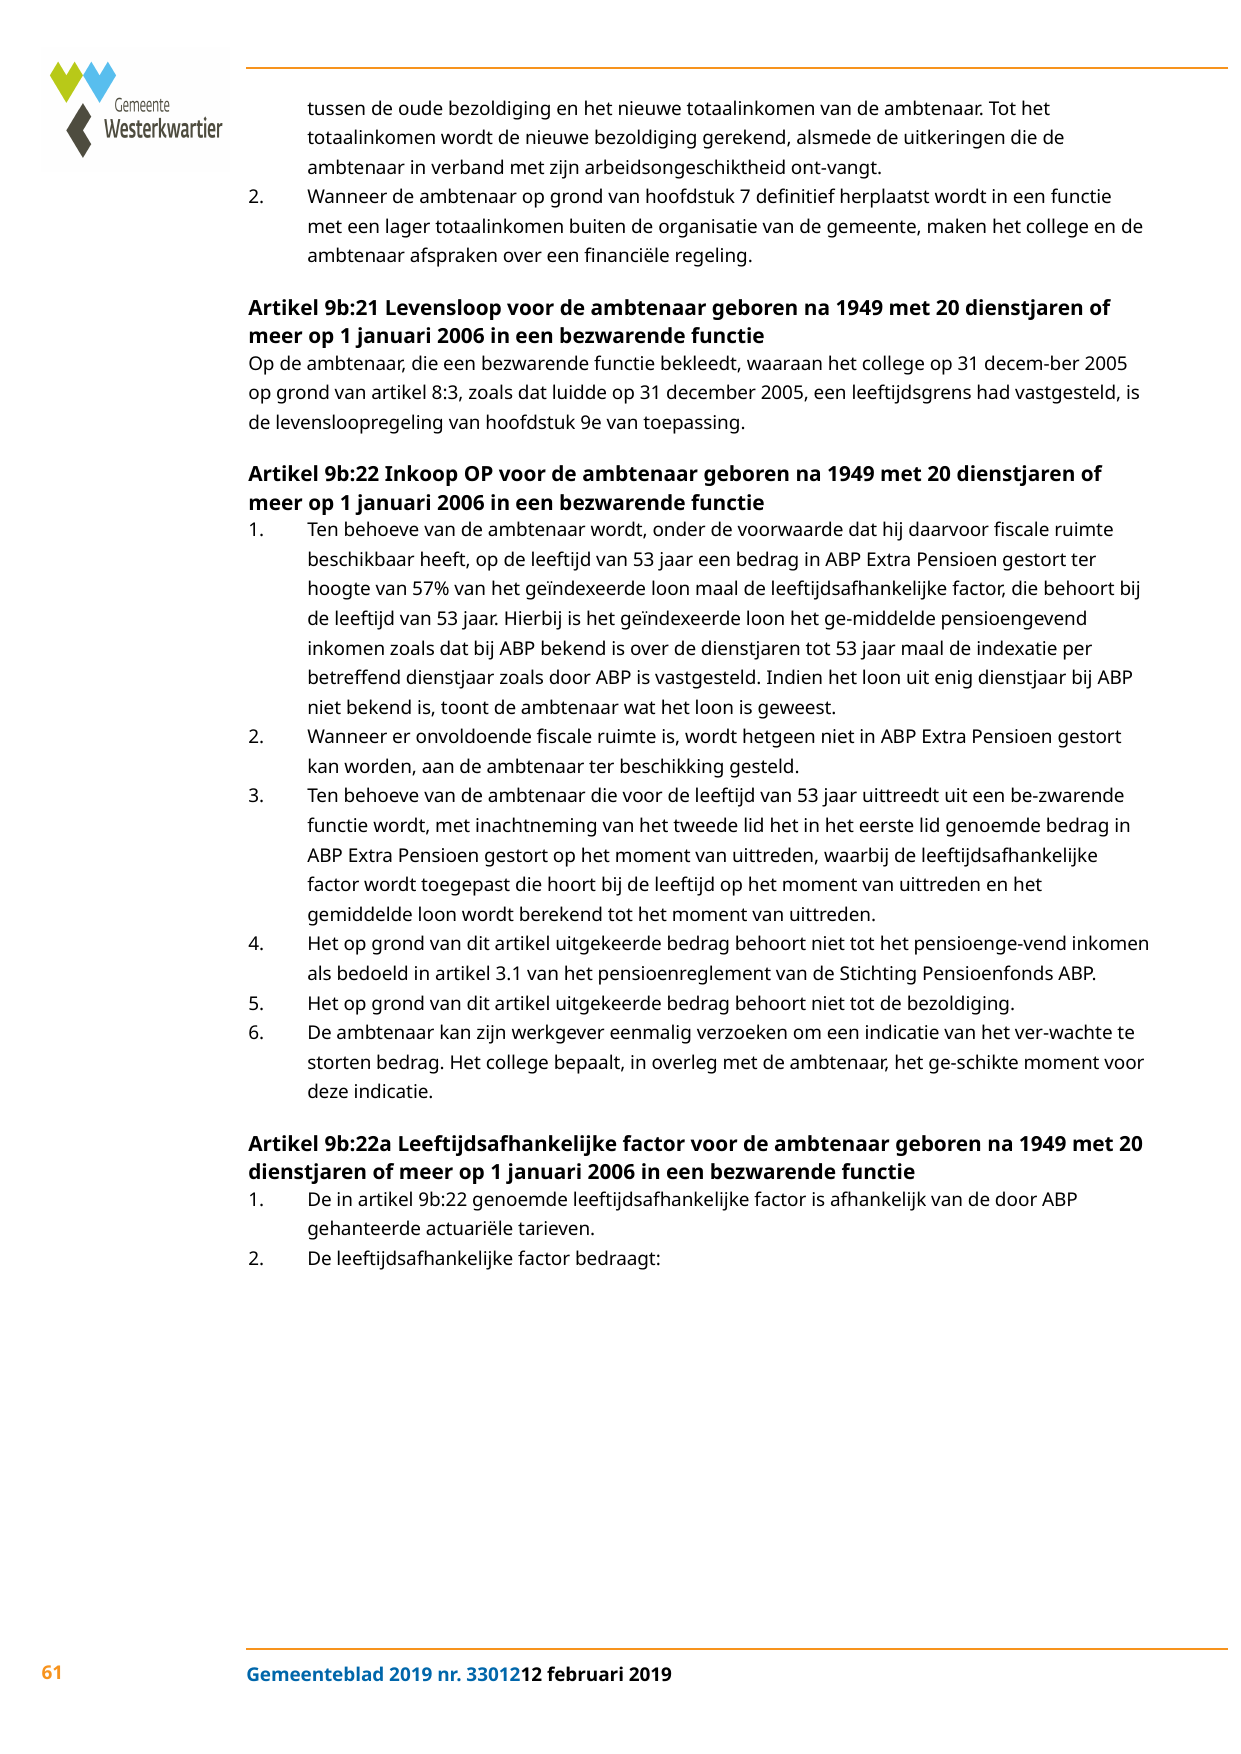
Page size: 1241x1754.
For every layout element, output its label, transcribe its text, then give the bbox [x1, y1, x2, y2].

text Artikel 9b:22 Inkoop OP voor de ambtenaar geboren na 1949 met 20 dienstjaren of meer op 1 januari 2006 in een bezwarende functie [248, 459, 1152, 516]
list De in artikel 9b:22 genoemde leeftijdsafhankelijke factor is afhankelijk van de door ABP gehanteerde actuariële tarieven. [248, 1186, 1152, 1241]
list Wanneer de ambtenaar op grond van hoofdstuk 7 definitief herplaatst wordt in een functie met een lager totaalinkomen buiten de organisatie van de gemeente, maken het college en de ambtenaar afspraken over een financiële regeling. [248, 183, 1152, 268]
text Artikel 9b:22a Leeftijdsafhankelijke factor voor de ambtenaar geboren na 1949 met 20 dienstjaren of meer op 1 januari 2006 in een bezwarende functie [248, 1129, 1152, 1186]
list tussen de oude bezoldiging en het nieuwe totaalinkomen van de ambtenaar. Tot het totaalinkomen wordt de nieuwe bezoldiging gerekend, alsmede de uitkeringen die de ambtenaar in verband met zijn arbeidsongeschiktheid ont-vangt. [248, 95, 1152, 180]
list Het op grond van dit artikel uitgekeerde bedrag behoort niet tot de bezoldiging. [248, 990, 1152, 1016]
list Ten behoeve van de ambtenaar wordt, onder de voorwaarde dat hij daarvoor fiscale ruimte beschikbaar heeft, op de leeftijd van 53 jaar een bedrag in ABP Extra Pensioen gestort ter hoogte van 57% van het geïndexeerde loon maal de leeftijdsafhankelijke factor, die behoort bij de leeftijd van 53 jaar. Hierbij is het geïndexeerde loon het ge-middelde pensioengevend inkomen zoals dat bij ABP bekend is over de dienstjaren tot 53 jaar maal de indexatie per betreffend dienstjaar zoals door ABP is vastgesteld. Indien het loon uit enig dienstjaar bij ABP niet bekend is, toont de ambtenaar wat het loon is geweest. [248, 516, 1152, 720]
list De leeftijdsafhankelijke factor bedraagt: [248, 1245, 1152, 1271]
picture [41, 47, 231, 172]
text Artikel 9b:21 Levensloop voor de ambtenaar geboren na 1949 met 20 dienstjaren of meer op 1 januari 2006 in een bezwarende functie [248, 293, 1152, 350]
list Het op grond van dit artikel uitgekeerde bedrag behoort niet tot het pensioenge-vend inkomen als bedoeld in artikel 3.1 van het pensioenreglement van de Stichting Pensioenfonds ABP. [248, 931, 1152, 986]
list Wanneer er onvoldoende fiscale ruimte is, wordt hetgeen niet in ABP Extra Pensioen gestort kan worden, aan de ambtenaar ter beschikking gesteld. [248, 723, 1152, 779]
list Ten behoeve van de ambtenaar die voor de leeftijd van 53 jaar uittreedt uit een be-zwarende functie wordt, met inachtneming van het tweede lid het in het eerste lid genoemde bedrag in ABP Extra Pensioen gestort op het moment van uittreden, waarbij de leeftijdsafhankelijke factor wordt toegepast die hoort bij de leeftijd op het moment van uittreden en het gemiddelde loon wordt berekend tot het moment van uittreden. [248, 783, 1152, 927]
text Op de ambtenaar, die een bezwarende functie bekleedt, waaraan het college op 31 decem-ber 2005 op grond van artikel 8:3, zoals dat luidde op 31 december 2005, een leeftijdsgrens had vastgesteld, is de levensloopregeling van hoofdstuk 9e van toepassing. [248, 350, 1152, 435]
list De ambtenaar kan zijn werkgever eenmalig verzoeken om een indicatie van het ver-wachte te storten bedrag. Het college bepaalt, in overleg met de ambtenaar, het ge-schikte moment voor deze indicatie. [248, 1019, 1152, 1104]
